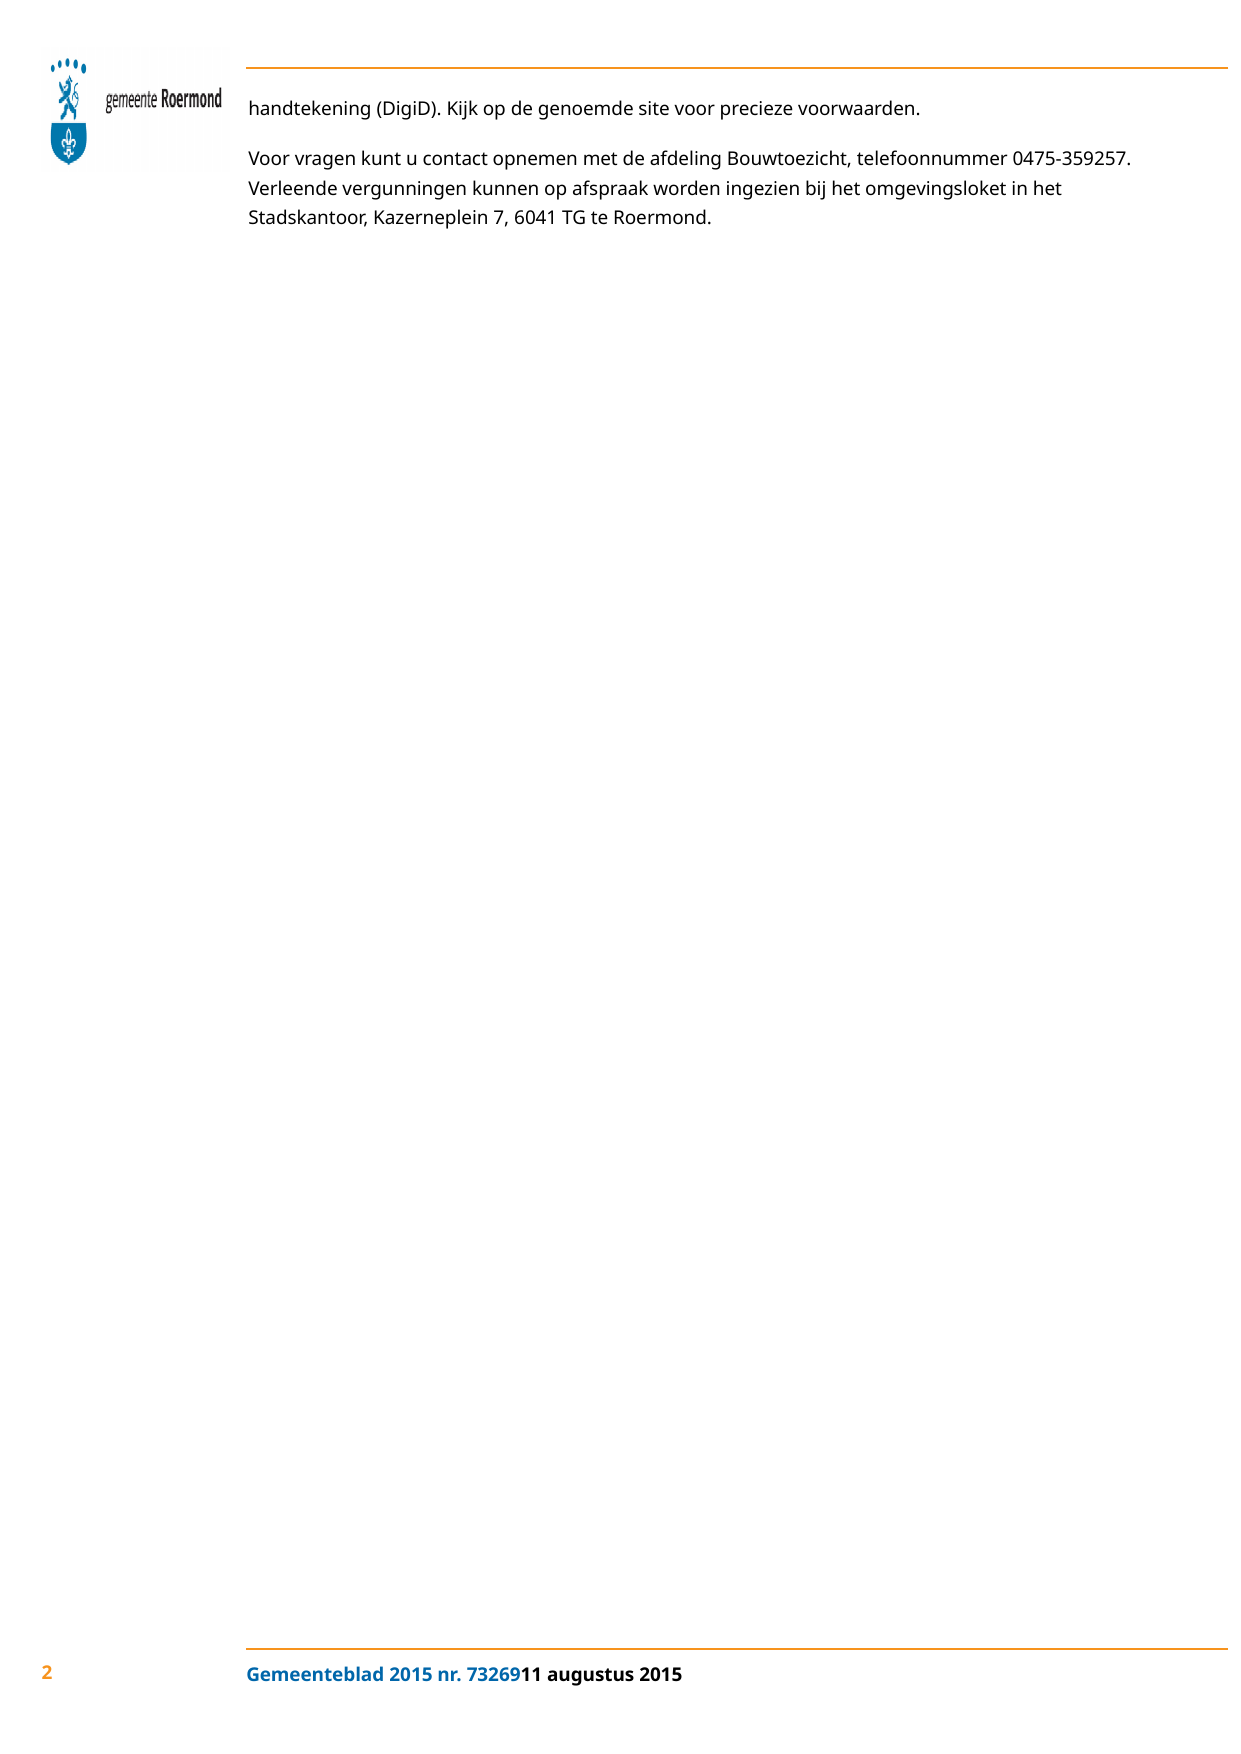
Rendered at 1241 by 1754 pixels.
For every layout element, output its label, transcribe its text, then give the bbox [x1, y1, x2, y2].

text Voor vragen kunt u contact opnemen met de afdeling Bouwtoezicht, telefoonnummer 0475-359257. Verleende vergunningen kunnen op afspraak worden ingezien bij het omgevingsloket in het Stadskantoor, Kazerneplein 7, 6041 TG te Roermond. [248, 145, 1152, 230]
text handtekening (DigiD). Kijk op de genoemde site voor precieze voorwaarden. [248, 95, 1152, 121]
picture [41, 47, 231, 172]
